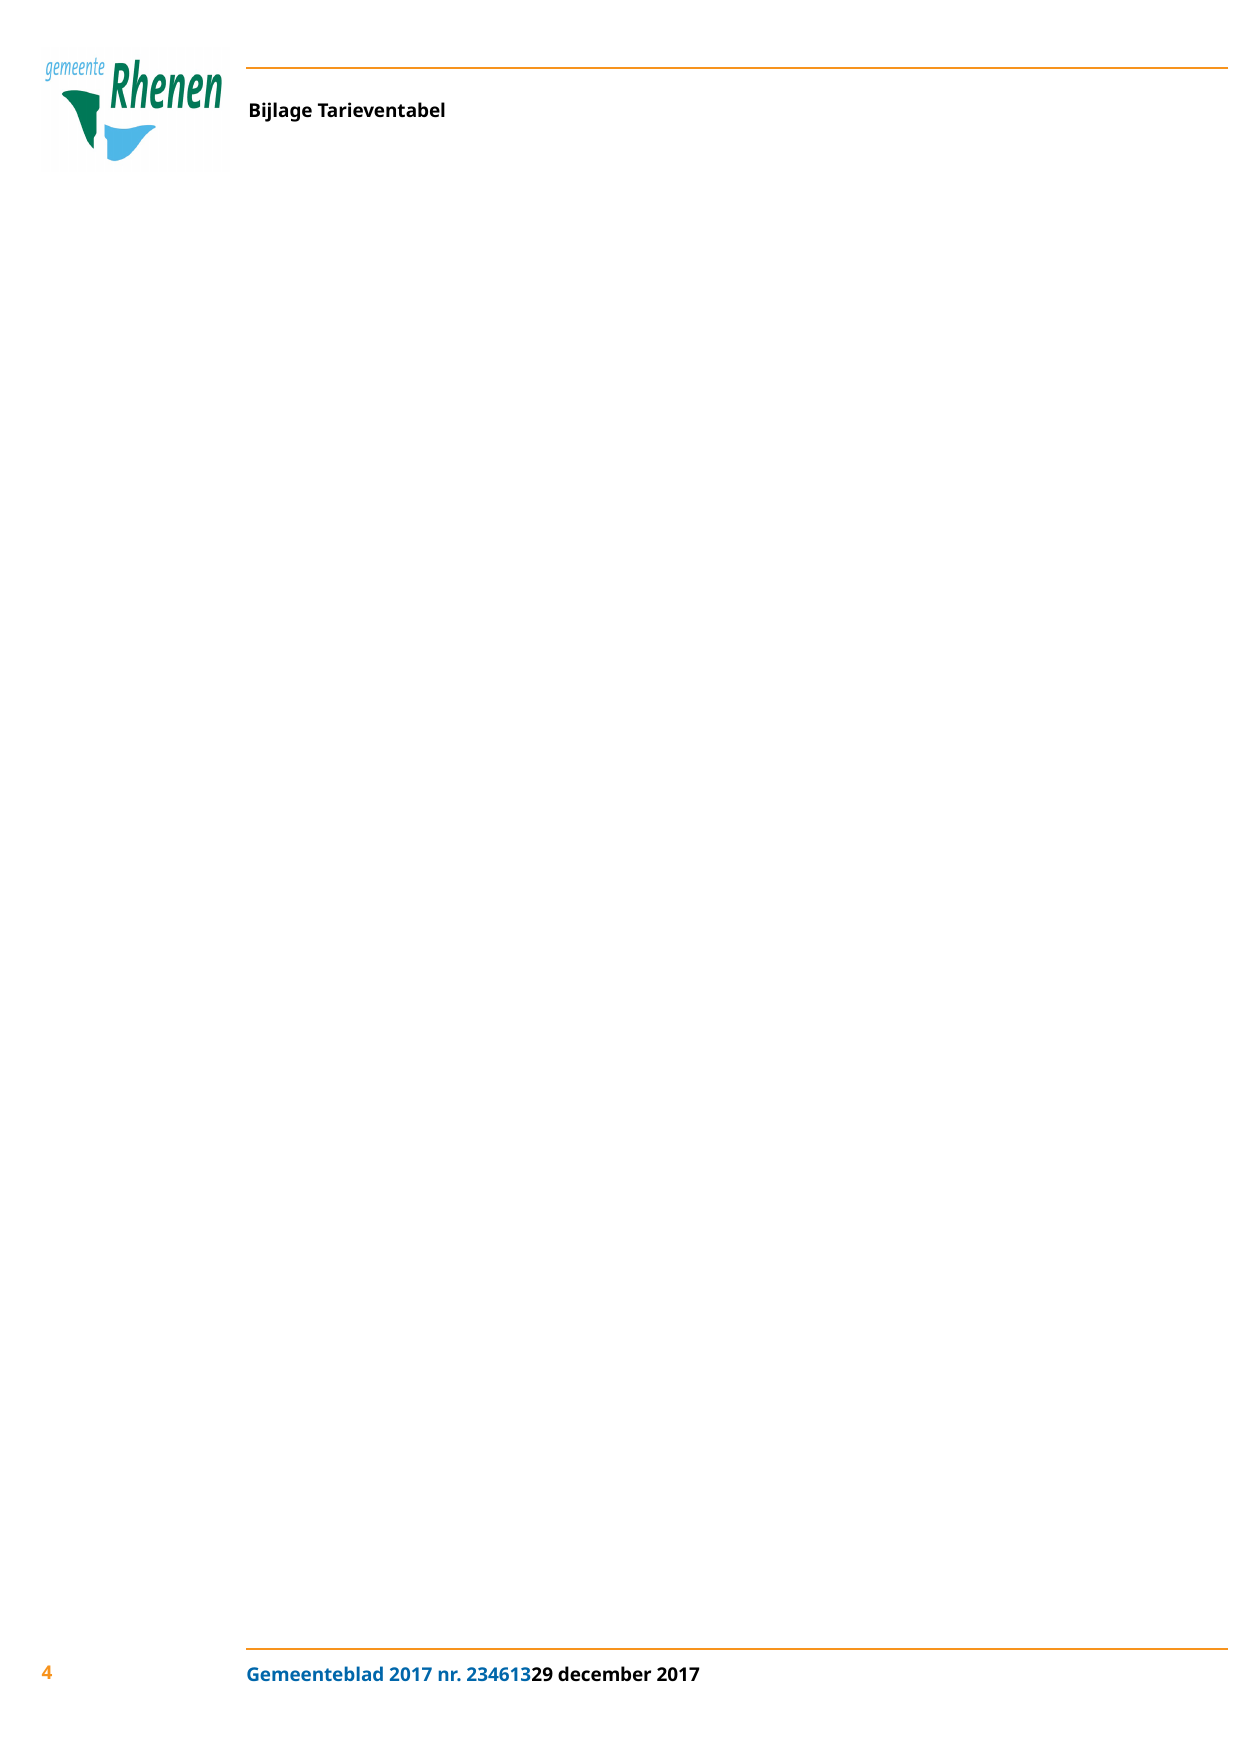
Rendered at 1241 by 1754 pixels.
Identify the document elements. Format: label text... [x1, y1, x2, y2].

text Bijlage Tarieventabel [248, 95, 1152, 123]
picture [41, 47, 231, 172]
